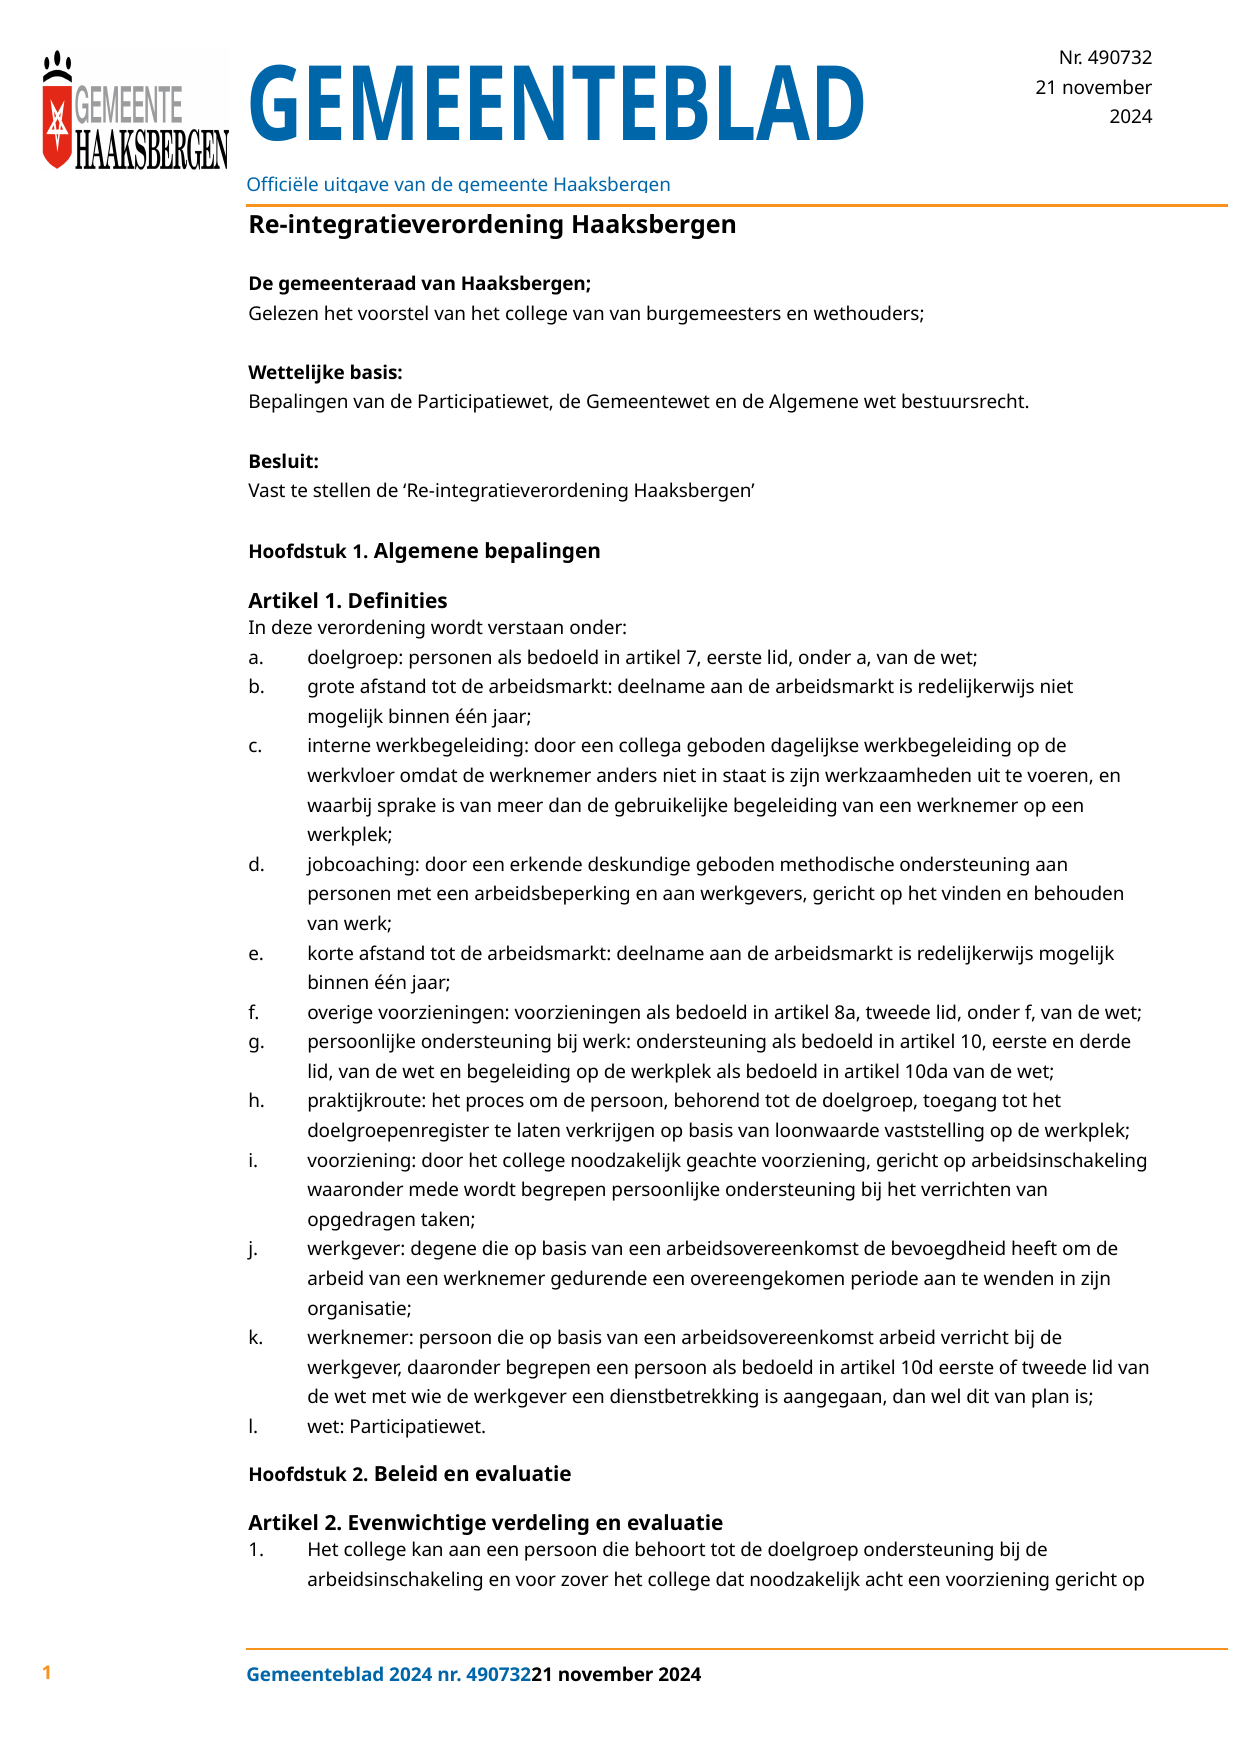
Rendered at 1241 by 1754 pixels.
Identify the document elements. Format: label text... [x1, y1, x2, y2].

text De gemeenteraad van Haaksbergen; [248, 270, 1152, 296]
list doelgroep: personen als bedoeld in artikel 7, eerste lid, onder a, van de wet; [248, 644, 1152, 669]
list persoonlijke ondersteuning bij werk: ondersteuning als bedoeld in artikel 10, eerste en derde lid, van de wet en begeleiding op de werkplek als bedoeld in artikel 10da van de wet; [248, 1028, 1152, 1084]
list praktijkroute: het proces om de persoon, behorend tot de doelgroep, toegang tot het doelgroepenregister te laten verkrijgen op basis van loonwaarde vaststelling op de werkplek; [248, 1088, 1152, 1143]
list voorziening: door het college noodzakelijk geachte voorziening, gericht op arbeidsinschakeling waaronder mede wordt begrepen persoonlijke ondersteuning bij het verrichten van opgedragen taken; [248, 1147, 1152, 1232]
text Hoofdstuk 1. Algemene bepalingen [248, 537, 1152, 565]
list jobcoaching: door een erkende deskundige geboden methodische ondersteuning aan personen met een arbeidsbeperking en aan werkgevers, gericht op het vinden en behouden van werk; [248, 851, 1152, 936]
text Gelezen het voorstel van het college van van burgemeesters en wethouders; [248, 300, 1152, 326]
picture [41, 47, 231, 172]
list werknemer: persoon die op basis van een arbeidsovereenkomst arbeid verricht bij de werkgever, daaronder begrepen een persoon als bedoeld in artikel 10d eerste of tweede lid van de wet met wie de werkgever een dienstbetrekking is aangegaan, dan wel dit van plan is; [248, 1324, 1152, 1409]
text Besluit: [248, 448, 1152, 473]
list werkgever: degene die op basis van een arbeidsovereenkomst de bevoegdheid heeft om de arbeid van een werknemer gedurende een overeengekomen periode aan te wenden in zijn organisatie; [248, 1236, 1152, 1320]
text Re-integratieverordening Haaksbergen [248, 207, 1152, 241]
text Artikel 1. Definities [248, 586, 1152, 614]
text In deze verordening wordt verstaan onder: [248, 614, 1152, 640]
text Wettelijke basis: [248, 359, 1152, 385]
text Vast te stellen de ‘Re-integratieverordening Haaksbergen’ [248, 477, 1152, 503]
list korte afstand tot de arbeidsmarkt: deelname aan de arbeidsmarkt is redelijkerwijs mogelijk binnen één jaar; [248, 940, 1152, 995]
list grote afstand tot de arbeidsmarkt: deelname aan de arbeidsmarkt is redelijkerwijs niet mogelijk binnen één jaar; [248, 673, 1152, 729]
list Het college kan aan een persoon die behoort tot de doelgroep ondersteuning bij de arbeidsinschakeling en voor zover het college dat noodzakelijk acht een voorziening gericht op [248, 1536, 1152, 1592]
list wet: Participatiewet. [248, 1413, 1152, 1439]
text Bepalingen van de Participatiewet, de Gemeentewet en de Algemene wet bestuursrecht. [248, 389, 1152, 414]
text Hoofdstuk 2. Beleid en evaluatie [248, 1459, 1152, 1487]
text Artikel 2. Evenwichtige verdeling en evaluatie [248, 1508, 1152, 1536]
list interne werkbegeleiding: door een collega geboden dagelijkse werkbegeleiding op de werkvloer omdat de werknemer anders niet in staat is zijn werkzaamheden uit te voeren, en waarbij sprake is van meer dan de gebruikelijke begeleiding van een werknemer op een werkplek; [248, 733, 1152, 847]
list overige voorzieningen: voorzieningen als bedoeld in artikel 8a, tweede lid, onder f, van de wet; [248, 999, 1152, 1024]
